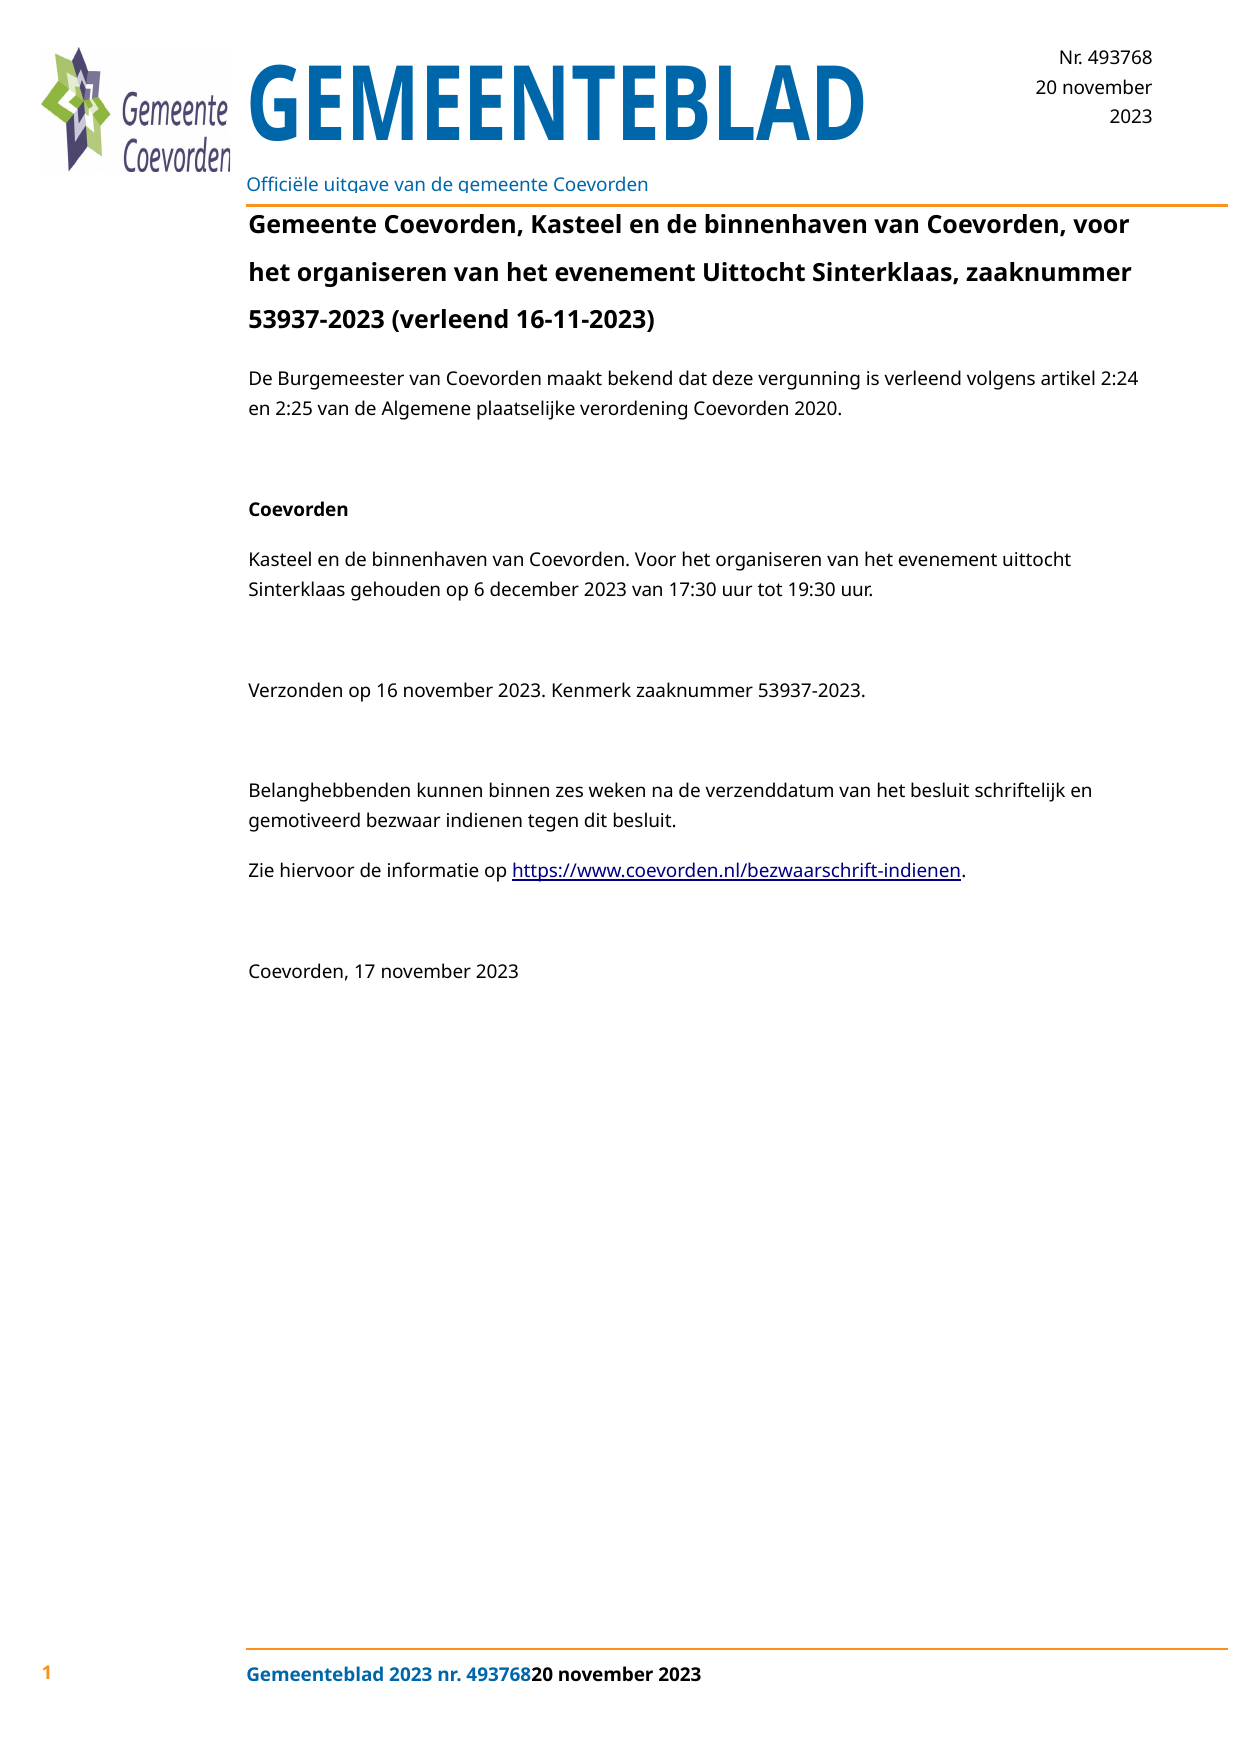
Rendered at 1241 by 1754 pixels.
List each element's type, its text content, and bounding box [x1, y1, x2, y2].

text Belanghebbenden kunnen binnen zes weken na de verzenddatum van het besluit schriftelijk en gemotiveerd bezwaar indienen tegen dit besluit. [248, 778, 1152, 833]
text De Burgemeester van Coevorden maakt bekend dat deze vergunning is verleend volgens artikel 2:24 en 2:25 van de Algemene plaatselijke verordening Coevorden 2020. [248, 366, 1152, 421]
text Zie hiervoor de informatie op https://www.coevorden.nl/bezwaarschrift-indienen. [248, 858, 1152, 883]
text Coevorden [248, 496, 1152, 522]
text Verzonden op 16 november 2023. Kenmerk zaaknummer 53937-2023. [248, 677, 1152, 702]
text Kasteel en de binnenhaven van Coevorden. Voor het organiseren van het evenement uittocht Sinterklaas gehouden op 6 december 2023 van 17:30 uur tot 19:30 uur. [248, 546, 1152, 602]
picture [41, 47, 231, 172]
text Gemeente Coevorden, Kasteel en de binnenhaven van Coevorden, voor het organiseren van het evenement Uittocht Sinterklaas, zaaknummer 53937-2023 (verleend 16-11-2023) [248, 207, 1152, 336]
text Coevorden, 17 november 2023 [248, 958, 1152, 984]
